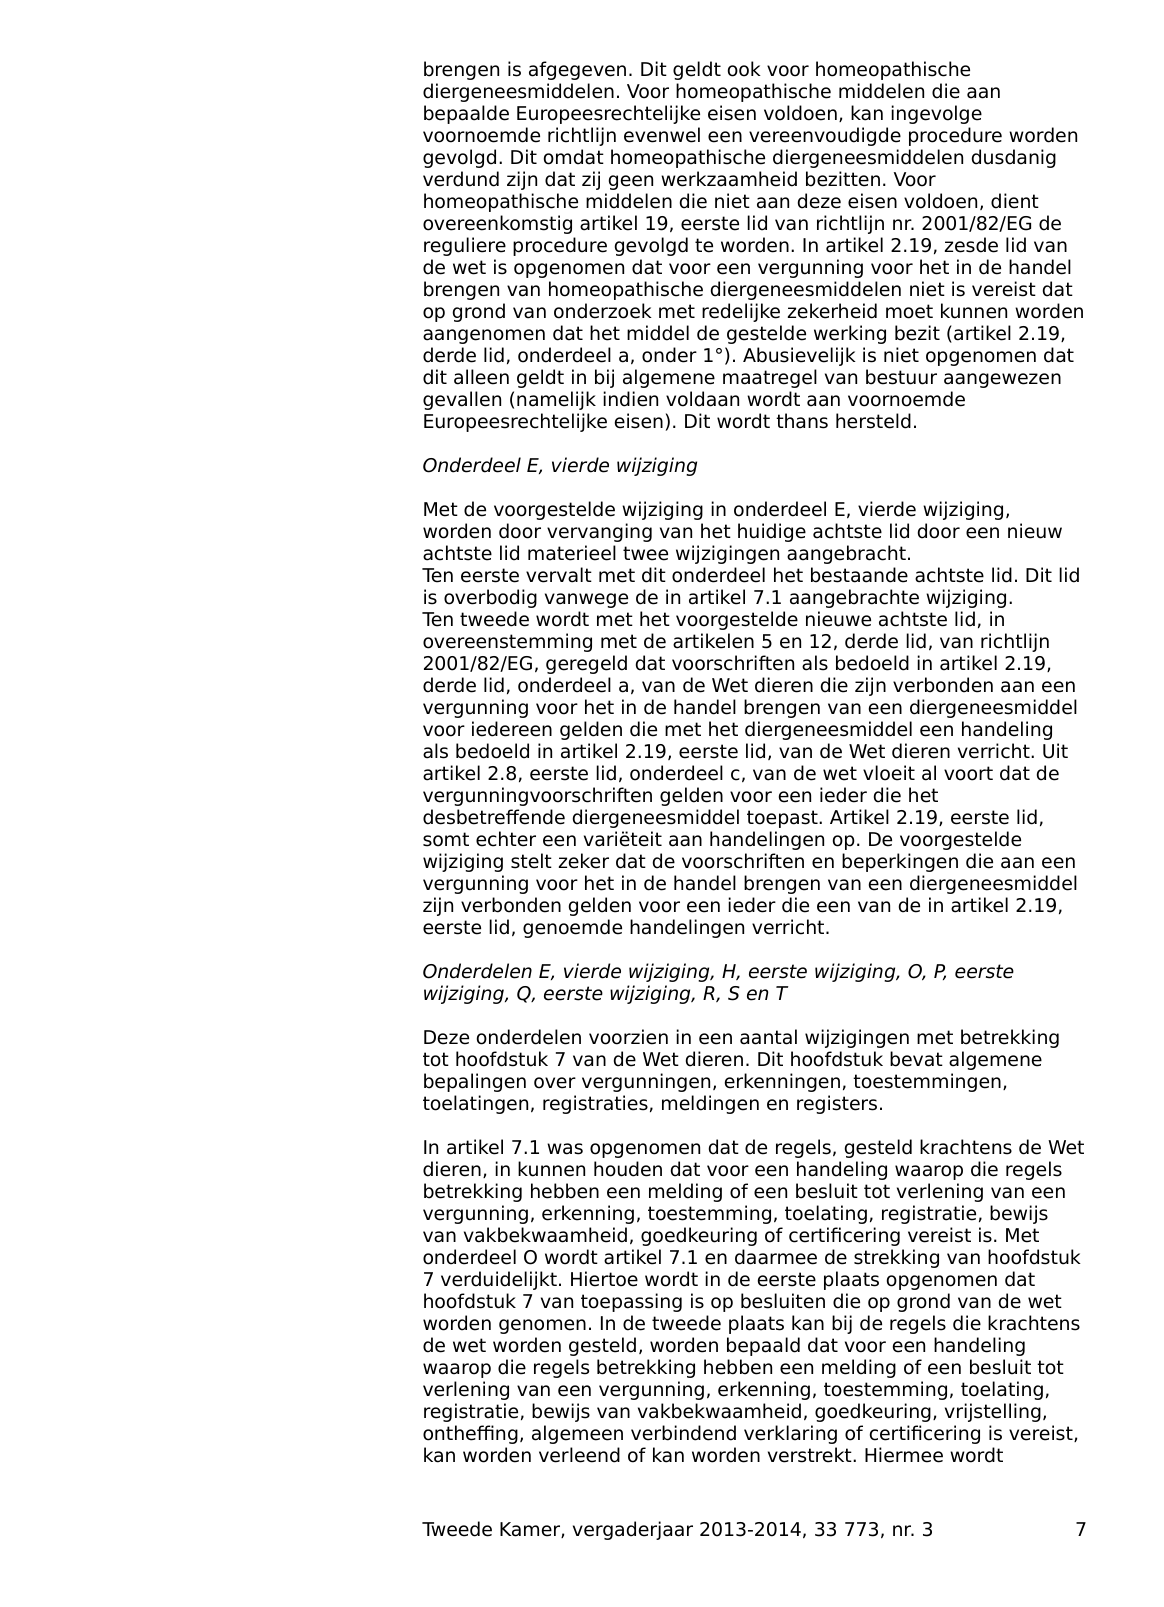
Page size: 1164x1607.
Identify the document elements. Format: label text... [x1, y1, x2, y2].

text In artikel 7.1 was opgenomen dat de regels, gesteld krachtens de Wet dieren, in kunnen houden dat voor een handeling waarop die regels betrekking hebben een melding of een besluit tot verlening van een vergunning, erkenning, toestemming, toelating, registratie, bewijs van vakbekwaamheid, goedkeuring of certificering vereist is. Met onderdeel O wordt artikel 7.1 en daarmee de strekking van hoofdstuk 7 verduidelijkt. Hiertoe wordt in de eerste plaats opgenomen dat hoofdstuk 7 van toepassing is op besluiten die op grond van de wet worden genomen. In de tweede plaats kan bij de regels die krachtens de wet worden gesteld, worden bepaald dat voor een handeling waarop die regels betrekking hebben een melding of een besluit tot verlening van een vergunning, erkenning, toestemming, toelating, registratie, bewijs van vakbekwaamheid, goedkeuring, vrijstelling, ontheffing, algemeen verbindend verklaring of certificering is vereist, kan worden verleend of kan worden verstrekt. Hiermee wordt [422, 1137, 1087, 1467]
text Met de voorgestelde wijziging in onderdeel E, vierde wijziging, worden door vervanging van het huidige achtste lid door een nieuw achtste lid materieel twee wijzigingen aangebracht. [422, 499, 1087, 565]
subtitle Onderdeel E, vierde wijziging [422, 455, 1087, 477]
text Ten tweede wordt met het voorgestelde nieuwe achtste lid, in overeenstemming met de artikelen 5 en 12, derde lid, van richtlijn 2001/82/EG, geregeld dat voorschriften als bedoeld in artikel 2.19, derde lid, onderdeel a, van de Wet dieren die zijn verbonden aan een vergunning voor het in de handel brengen van een diergeneesmiddel voor iedereen gelden die met het diergeneesmiddel een handeling als bedoeld in artikel 2.19, eerste lid, van de Wet dieren verricht. Uit artikel 2.8, eerste lid, onderdeel c, van de wet vloeit al voort dat de vergunningvoorschriften gelden voor een ieder die het desbetreffende diergeneesmiddel toepast. Artikel 2.19, eerste lid, somt echter een variëteit aan handelingen op. De voorgestelde wijziging stelt zeker dat de voorschriften en beperkingen die aan een vergunning voor het in de handel brengen van een diergeneesmiddel zijn verbonden gelden voor een ieder die een van de in artikel 2.19, eerste lid, genoemde handelingen verricht. [422, 609, 1087, 939]
subtitle Onderdelen E, vierde wijziging, H, eerste wijziging, O, P, eerste wijziging, Q, eerste wijziging, R, S en T [422, 961, 1087, 1005]
text brengen is afgegeven. Dit geldt ook voor homeopathische diergeneesmiddelen. Voor homeopathische middelen die aan bepaalde Europeesrechtelijke eisen voldoen, kan ingevolge voornoemde richtlijn evenwel een vereenvoudigde procedure worden gevolgd. Dit omdat homeopathische diergeneesmiddelen dusdanig verdund zijn dat zij geen werkzaamheid bezitten. Voor homeopathische middelen die niet aan deze eisen voldoen, dient overeenkomstig artikel 19, eerste lid van richtlijn nr. 2001/82/EG de reguliere procedure gevolgd te worden. In artikel 2.19, zesde lid van de wet is opgenomen dat voor een vergunning voor het in de handel brengen van homeopathische diergeneesmiddelen niet is vereist dat op grond van onderzoek met redelijke zekerheid moet kunnen worden aangenomen dat het middel de gestelde werking bezit (artikel 2.19, derde lid, onderdeel a, onder 1°). Abusievelijk is niet opgenomen dat dit alleen geldt in bij algemene maatregel van bestuur aangewezen gevallen (namelijk indien voldaan wordt aan voornoemde Europeesrechtelijke eisen). Dit wordt thans hersteld. [422, 59, 1087, 433]
text Ten eerste vervalt met dit onderdeel het bestaande achtste lid. Dit lid is overbodig vanwege de in artikel 7.1 aangebrachte wijziging. [422, 565, 1087, 609]
text Deze onderdelen voorzien in een aantal wijzigingen met betrekking tot hoofdstuk 7 van de Wet dieren. Dit hoofdstuk bevat algemene bepalingen over vergunningen, erkenningen, toestemmingen, toelatingen, registraties, meldingen en registers. [422, 1027, 1087, 1115]
